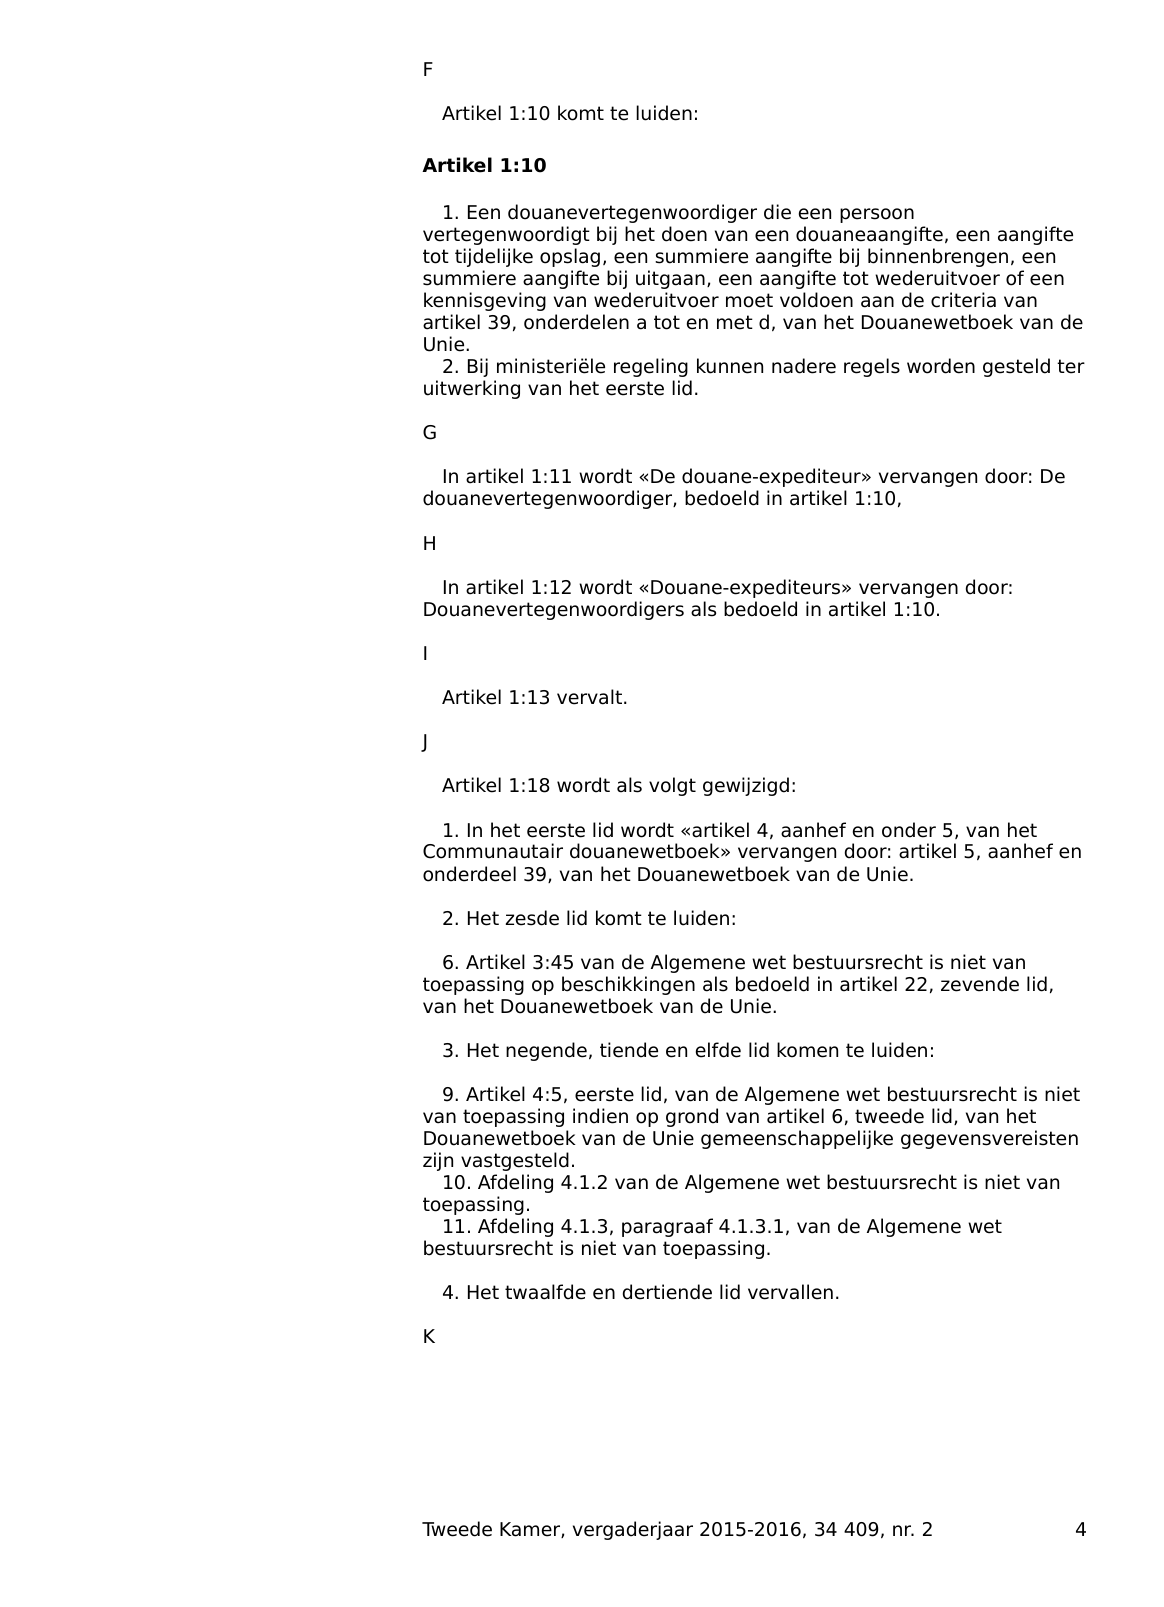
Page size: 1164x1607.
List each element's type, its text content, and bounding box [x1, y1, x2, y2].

text 11. Afdeling 4.1.3, paragraaf 4.1.3.1, van de Algemene wet bestuursrecht is niet van toepassing. [422, 1216, 1087, 1260]
text H [422, 532, 1087, 554]
text J [422, 731, 1087, 753]
text 4. Het twaalfde en dertiende lid vervallen. [422, 1282, 1087, 1304]
text Artikel 1:10 komt te luiden: [422, 103, 1087, 125]
text I [422, 643, 1087, 665]
text 10. Afdeling 4.1.2 van de Algemene wet bestuursrecht is niet van toepassing. [422, 1172, 1087, 1216]
text G [422, 422, 1087, 444]
text Artikel 1:13 vervalt. [422, 687, 1087, 709]
text K [422, 1326, 1087, 1348]
text 6. Artikel 3:45 van de Algemene wet bestuursrecht is niet van toepassing op beschikkingen als bedoeld in artikel 22, zevende lid, van het Douanewetboek van de Unie. [422, 952, 1087, 1018]
text F [422, 59, 1087, 81]
text Artikel 1:18 wordt als volgt gewijzigd: [422, 775, 1087, 797]
text 2. Bij ministeriële regeling kunnen nadere regels worden gesteld ter uitwerking van het eerste lid. [422, 356, 1087, 400]
text 1. Een douanevertegenwoordiger die een persoon vertegenwoordigt bij het doen van een douaneaangifte, een aangifte tot tijdelijke opslag, een summiere aangifte bij binnenbrengen, een summiere aangifte bij uitgaan, een aangifte tot wederuitvoer of een kennisgeving van wederuitvoer moet voldoen aan de criteria van artikel 39, onderdelen a tot en met d, van het Douanewetboek van de Unie. [422, 202, 1087, 356]
text In artikel 1:11 wordt «De douane-expediteur» vervangen door: De douanevertegenwoordiger, bedoeld in artikel 1:10, [422, 466, 1087, 510]
text 1. In het eerste lid wordt «artikel 4, aanhef en onder 5, van het Communautair douanewetboek» vervangen door: artikel 5, aanhef en onderdeel 39, van het Douanewetboek van de Unie. [422, 819, 1087, 885]
text 3. Het negende, tiende en elfde lid komen te luiden: [422, 1040, 1087, 1062]
text In artikel 1:12 wordt «Douane-expediteurs» vervangen door: Douanevertegenwoordigers als bedoeld in artikel 1:10. [422, 577, 1087, 621]
subtitle Artikel 1:10 [422, 155, 1087, 177]
text 9. Artikel 4:5, eerste lid, van de Algemene wet bestuursrecht is niet van toepassing indien op grond van artikel 6, tweede lid, van het Douanewetboek van de Unie gemeenschappelijke gegevensvereisten zijn vastgesteld. [422, 1084, 1087, 1172]
text 2. Het zesde lid komt te luiden: [422, 908, 1087, 929]
